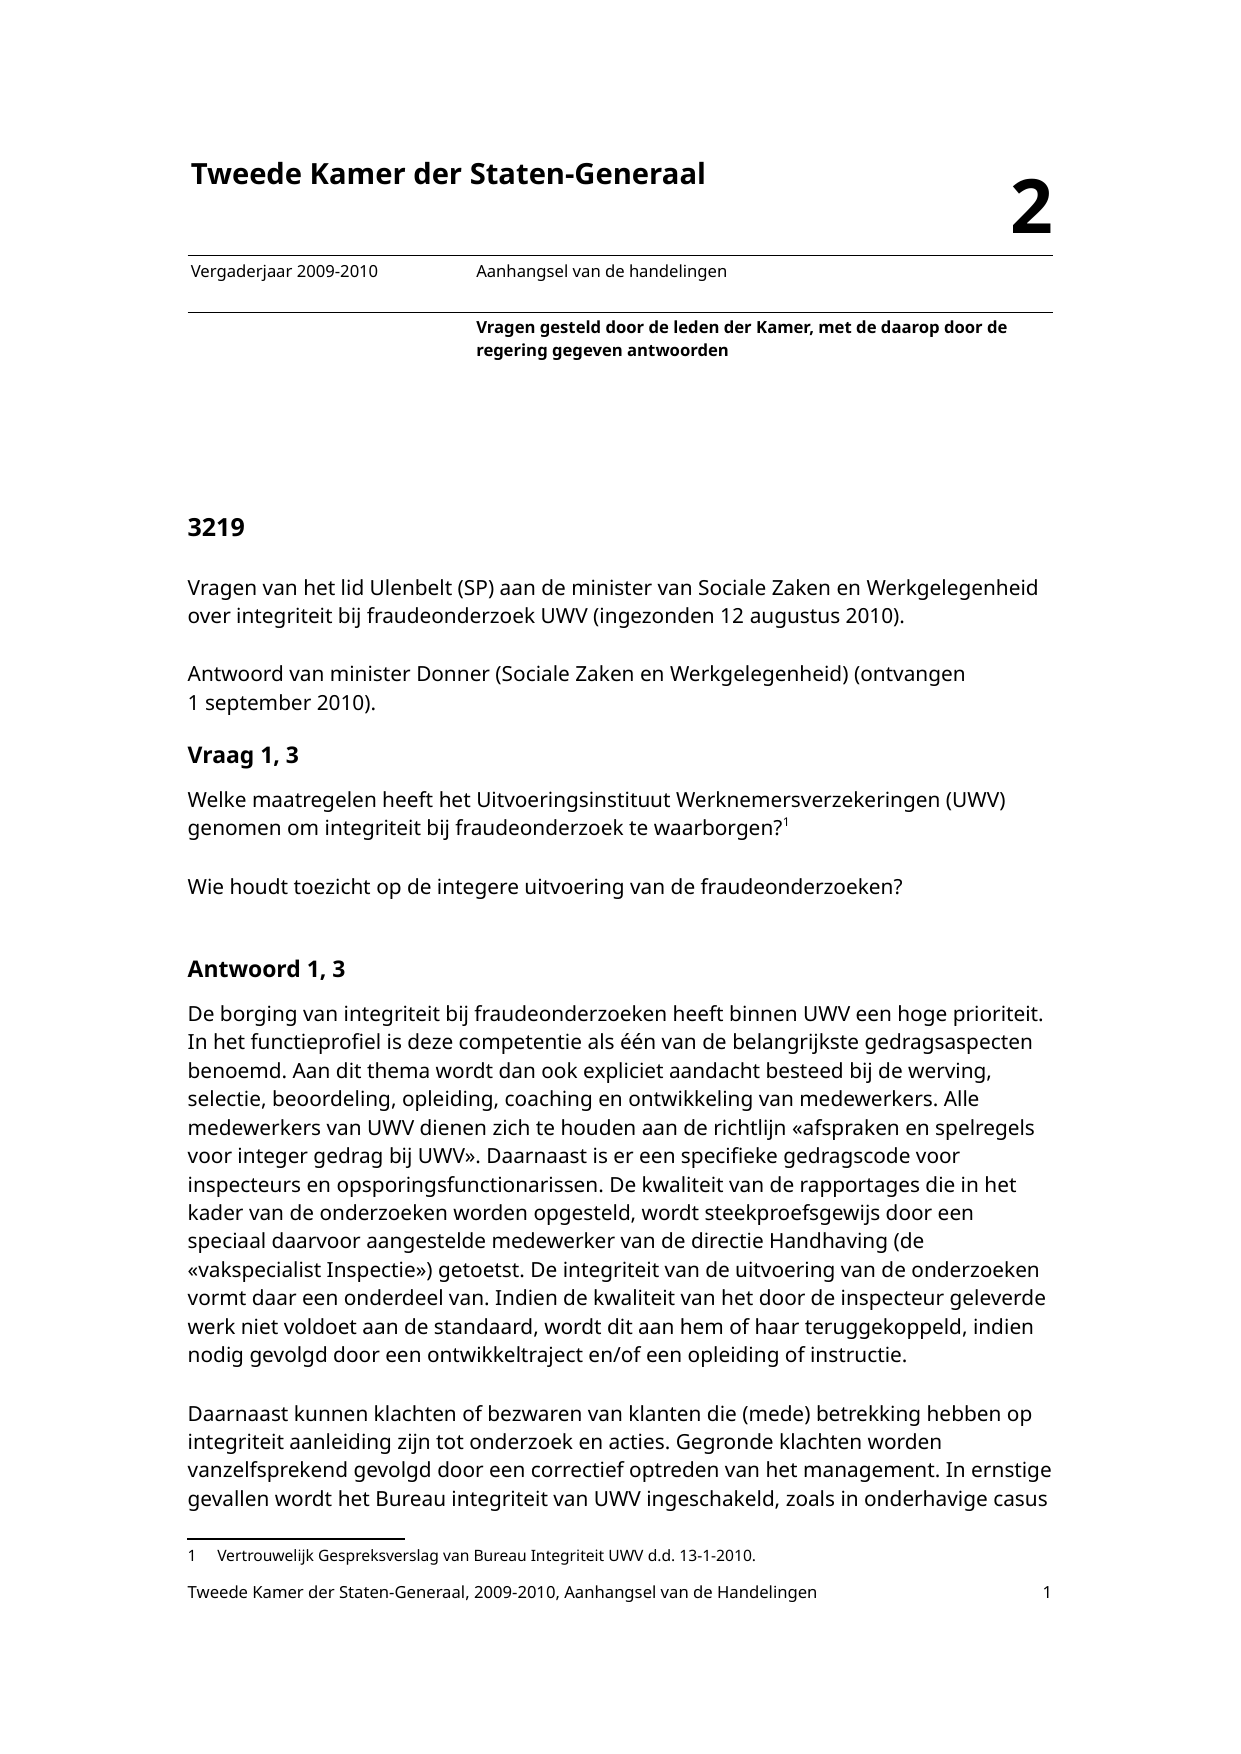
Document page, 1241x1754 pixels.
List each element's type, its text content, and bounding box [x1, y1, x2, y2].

text Vertrouwelijk Gespreksverslag van Bureau Integriteit UWV d.d. 13-1-2010. [187, 1538, 1053, 1566]
table_header 2 [880, 150, 1053, 255]
text Welke maatregelen heeft het Uitvoeringsinstituut Werknemersverzekeringen (UWV) genomen om integriteit bij fraudeonderzoek te waarborgen? [187, 785, 1053, 842]
table_cell Aanhangsel van de handelingen [473, 256, 1053, 312]
table_cell [188, 313, 473, 361]
text De borging van integriteit bij fraudeonderzoeken heeft binnen UWV een hoge prioriteit. In het functieprofiel is deze competentie als één van de belangrijkste gedragsaspecten benoemd. Aan dit thema wordt dan ook expliciet aandacht besteed bij de werving, selectie, beoordeling, opleiding, coaching en ontwikkeling van medewerkers. Alle medewerkers van UWV dienen zich te houden aan de richtlijn «afspraken en spelregels voor integer gedrag bij UWV». Daarnaast is er een specifieke gedragscode voor inspecteurs en opsporingsfunctionarissen. De kwaliteit van de rapportages die in het kader van de onderzoeken worden opgesteld, wordt steekproefsgewijs door een speciaal daarvoor aangestelde medewerker van de directie Handhaving (de «vakspecialist Inspectie») getoetst. De integriteit van de uitvoering van de onderzoeken vormt daar een onderdeel van. Indien de kwaliteit van het door de inspecteur geleverde werk niet voldoet aan de standaard, wordt dit aan hem of haar teruggekoppeld, indien nodig gevolgd door een ontwikkeltraject en/of een opleiding of instructie. [187, 999, 1053, 1369]
text Daarnaast kunnen klachten of bezwaren van klanten die (mede) betrekking hebben op integriteit aanleiding zijn tot onderzoek en acties. Gegronde klachten worden vanzelfsprekend gevolgd door een correctief optreden van het management. In ernstige gevallen wordt het Bureau integriteit van UWV ingeschakeld, zoals in onderhavige casus [187, 1399, 1053, 1512]
subtitle Antwoord 1, 3 [187, 953, 1053, 984]
table_cell Vragen gesteld door de leden der Kamer, met de daarop door de regering gegeven antwoorden [473, 313, 1053, 361]
table_header Tweede Kamer der Staten-Generaal [188, 150, 879, 255]
text Vragen van het lid Ulenbelt (SP) aan de minister van Sociale Zaken en Werkgelegenheid over integriteit bij fraudeonderzoek UWV (ingezonden 12 augustus 2010). [187, 573, 1053, 630]
text Wie houdt toezicht op de integere uitvoering van de fraudeonderzoeken? [187, 872, 1053, 900]
text 3219 [187, 509, 1053, 543]
text Antwoord van minister Donner (Sociale Zaken en Werkgelegenheid) (ontvangen 1 september 2010). [187, 659, 1053, 716]
table_cell Vergaderjaar 2009-2010 [188, 256, 473, 312]
subtitle Vraag 1, 3 [187, 739, 1053, 770]
